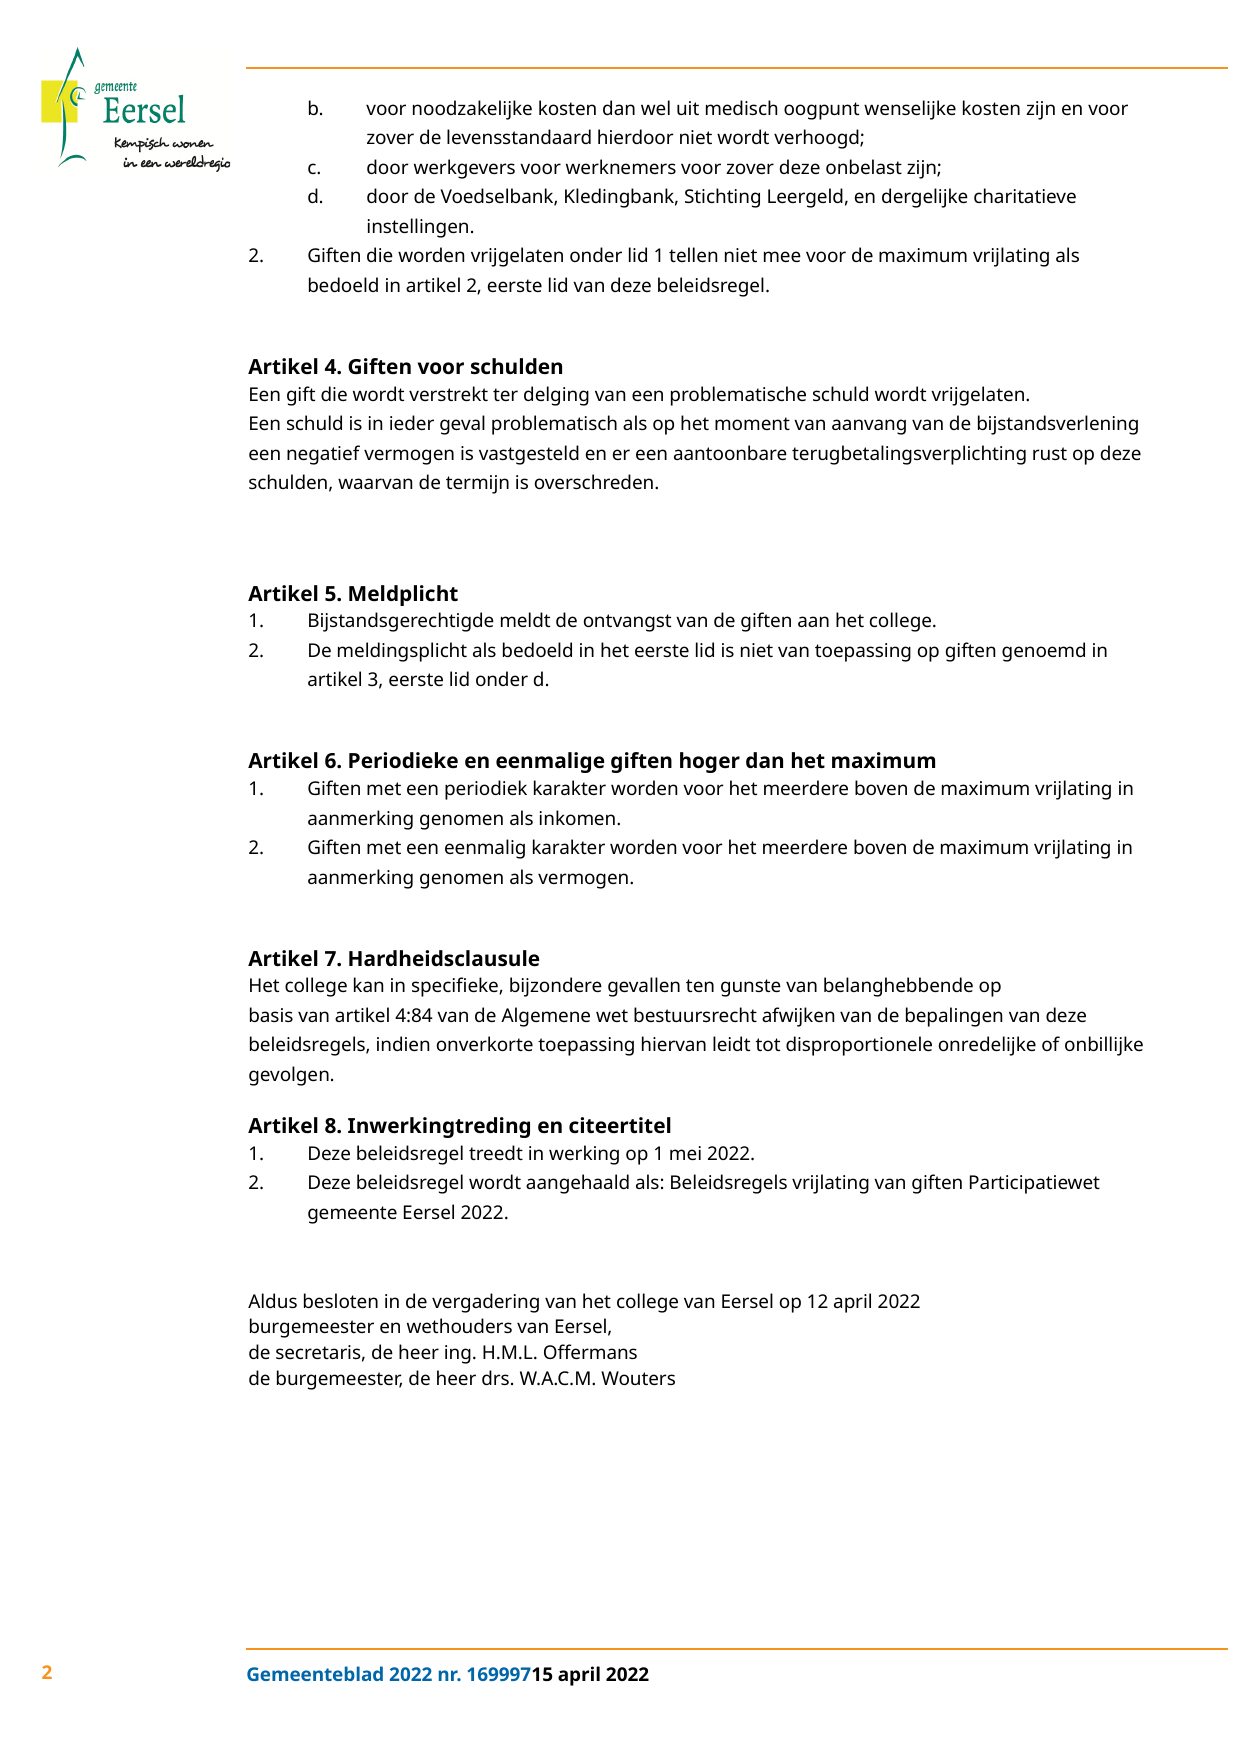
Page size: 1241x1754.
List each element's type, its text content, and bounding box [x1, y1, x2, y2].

list Giften met een eenmalig karakter worden voor het meerdere boven de maximum vrijlating in aanmerking genomen als vermogen. [248, 834, 1152, 889]
text Een gift die wordt verstrekt ter delging van een problematische schuld wordt vrijgelaten. [248, 381, 1152, 406]
text Artikel 6. Periodieke en eenmalige giften hoger dan het maximum [248, 747, 1152, 775]
text basis van artikel 4:84 van de Algemene wet bestuursrecht afwijken van de bepalingen van deze [248, 1002, 1152, 1028]
list Bijstandsgerechtigde meldt de ontvangst van de giften aan het college. [248, 607, 1152, 633]
list door de Voedselbank, Kledingbank, Stichting Leergeld, en dergelijke charitatieve instellingen. [307, 183, 1152, 239]
list Deze beleidsregel wordt aangehaald als: Beleidsregels vrijlating van giften Participatiewet gemeente Eersel 2022. [248, 1169, 1152, 1225]
text Artikel 4. Giften voor schulden [248, 352, 1152, 381]
text Een schuld is in ieder geval problematisch als op het moment van aanvang van de bijstandsverlening een negatief vermogen is vastgesteld en er een aantoonbare terugbetalingsverplichting rust op deze schulden, waarvan de termijn is overschreden. [248, 410, 1152, 495]
picture [41, 47, 231, 172]
text Artikel 8. Inwerkingtreding en citeertitel [248, 1111, 1152, 1140]
text gevolgen. [248, 1061, 1152, 1087]
text Artikel 7. Hardheidsclausule [248, 944, 1152, 972]
text Aldus besloten in de vergadering van het college van Eersel op 12 april 2022 [248, 1288, 1152, 1313]
text de burgemeester, de heer drs. W.A.C.M. Wouters [248, 1365, 1152, 1391]
list Giften met een periodiek karakter worden voor het meerdere boven de maximum vrijlating in aanmerking genomen als inkomen. [248, 775, 1152, 830]
text de secretaris, de heer ing. H.M.L. Offermans [248, 1339, 1152, 1365]
list voor noodzakelijke kosten dan wel uit medisch oogpunt wenselijke kosten zijn en voor zover de levensstandaard hierdoor niet wordt verhoogd; [307, 95, 1152, 150]
list door werkgevers voor werknemers voor zover deze onbelast zijn; [307, 154, 1152, 180]
list Deze beleidsregel treedt in werking op 1 mei 2022. [248, 1140, 1152, 1166]
list Giften die worden vrijgelaten onder lid 1 tellen niet mee voor de maximum vrijlating als bedoeld in artikel 2, eerste lid van deze beleidsregel. [248, 243, 1152, 298]
text burgemeester en wethouders van Eersel, [248, 1313, 1152, 1339]
text Het college kan in specifieke, bijzondere gevallen ten gunste van belanghebbende op [248, 972, 1152, 998]
text Artikel 5. Meldplicht [248, 579, 1152, 607]
list De meldingsplicht als bedoeld in het eerste lid is niet van toepassing op giften genoemd in artikel 3, eerste lid onder d. [248, 637, 1152, 692]
text beleidsregels, indien onverkorte toepassing hiervan leidt tot disproportionele onredelijke of onbillijke [248, 1031, 1152, 1057]
